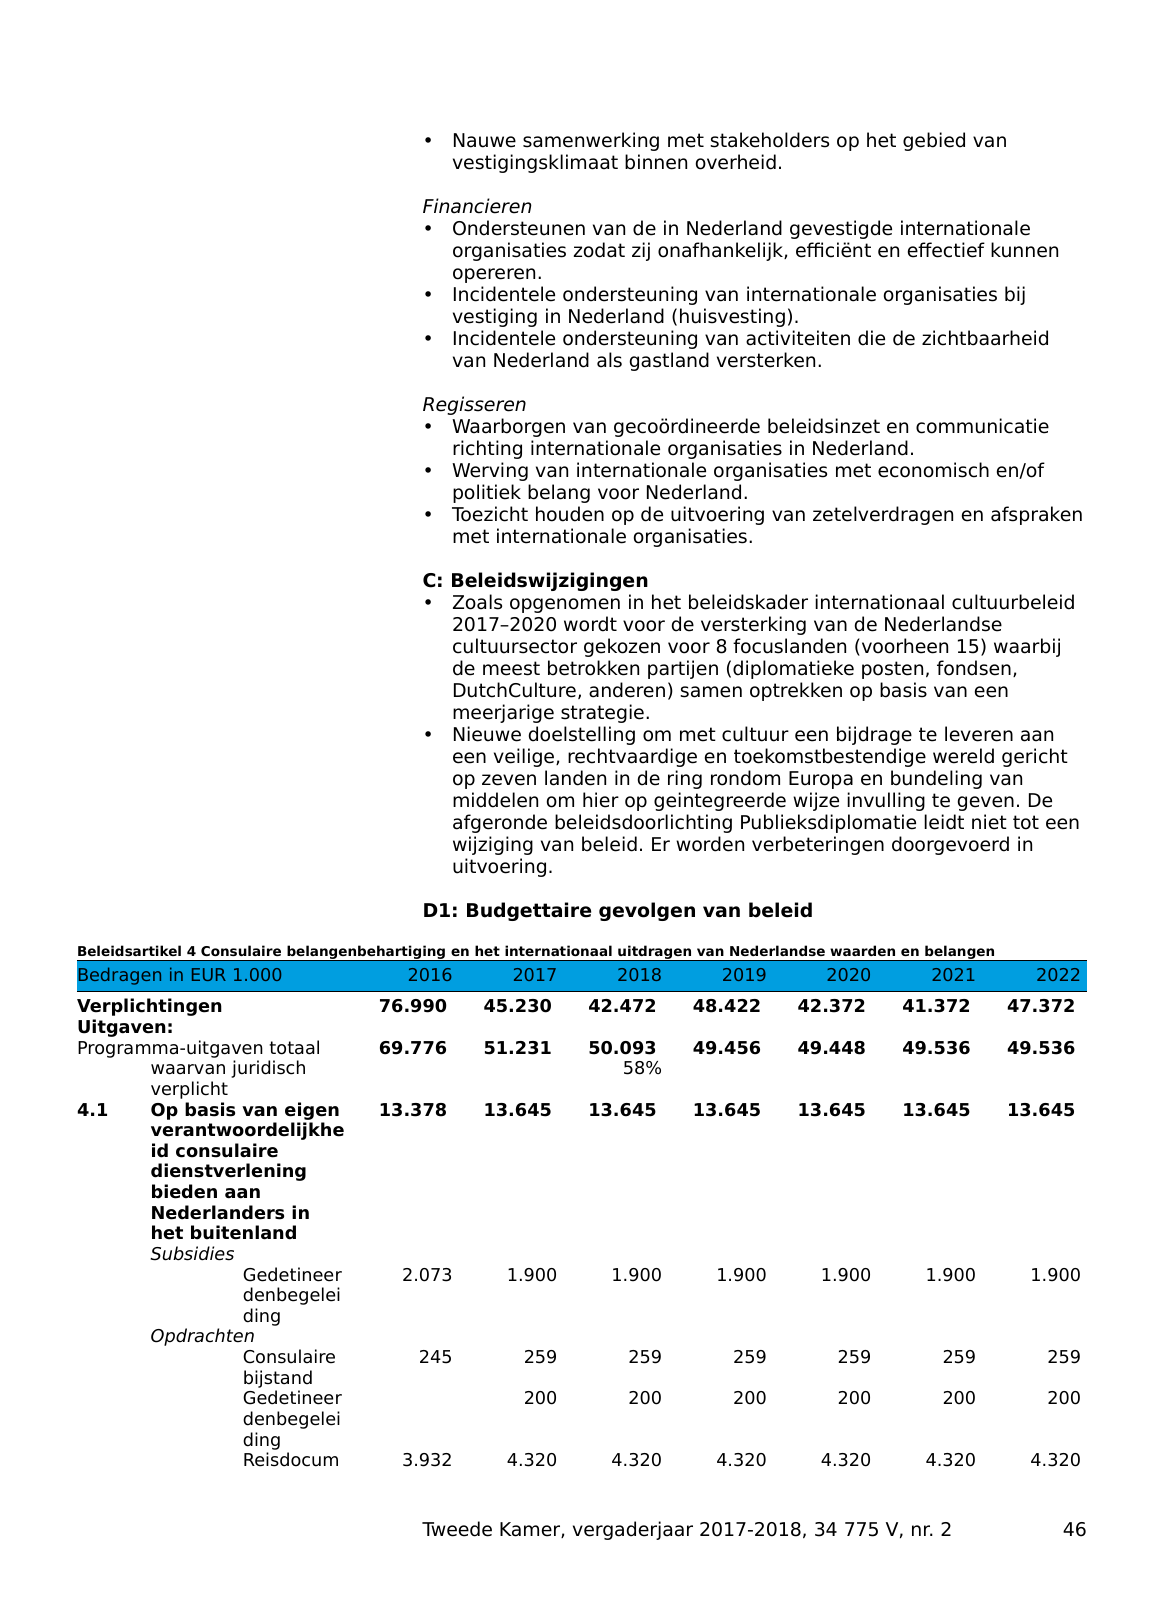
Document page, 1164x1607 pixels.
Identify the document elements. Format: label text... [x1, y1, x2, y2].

subtitle Financieren [422, 196, 1087, 218]
table_cell 259 [563, 1347, 668, 1388]
table_cell [354, 1388, 458, 1450]
text • Nauwe samenwerking met stakeholders op het gebied van vestigingsklimaat binnen overheid. [422, 130, 1087, 174]
table_cell 50.093 [563, 1038, 668, 1058]
table_cell 4.320 [773, 1450, 877, 1471]
table_cell 13.645 [668, 1100, 772, 1244]
table_cell Subsidies [145, 1244, 354, 1264]
table_cell Bedragen in EUR 1.000 [77, 961, 354, 991]
table_cell 1.900 [877, 1265, 982, 1326]
table_cell [77, 1326, 144, 1347]
text • Werving van internationale organisaties met economisch en/of politiek belang voor Nederland. [422, 460, 1087, 504]
table_cell 4.320 [982, 1450, 1087, 1471]
table_cell 200 [668, 1388, 772, 1450]
table_cell Uitgaven: [77, 1017, 354, 1038]
table_cell 200 [877, 1388, 982, 1450]
table_cell [668, 1326, 772, 1347]
table_cell [77, 1450, 144, 1471]
table_cell [773, 1244, 877, 1264]
table_cell 49.536 [877, 1038, 982, 1058]
table_cell [459, 1058, 563, 1099]
table_cell 58% [563, 1058, 668, 1099]
table_cell [354, 1244, 458, 1264]
table_cell 51.231 [459, 1038, 563, 1058]
table_cell Gedetineerdenbegeleiding [237, 1388, 354, 1450]
table_cell Gedetineerdenbegeleiding [237, 1265, 354, 1326]
table_cell [982, 1326, 1087, 1347]
table_cell [459, 1244, 563, 1264]
table_cell [877, 1244, 982, 1264]
table_cell 2017 [459, 961, 563, 991]
table_cell [459, 1326, 563, 1347]
table_cell 259 [982, 1347, 1087, 1388]
table_cell [773, 1326, 877, 1347]
table_cell 245 [354, 1347, 458, 1388]
table_cell 4.320 [668, 1450, 772, 1471]
table_cell 259 [773, 1347, 877, 1388]
table_cell 48.422 [668, 992, 772, 1017]
table_cell 2020 [773, 961, 877, 991]
table_cell [877, 1058, 982, 1099]
text • Incidentele ondersteuning van internationale organisaties bij vestiging in Nederland (huisvesting). [422, 284, 1087, 328]
table_cell 200 [982, 1388, 1087, 1450]
table_header Beleidsartikel 4 Consulaire belangenbehartiging en het internationaal uitdragen van Nederlandse waarden en belangen [77, 944, 1087, 959]
table_cell 49.456 [668, 1038, 772, 1058]
table_cell 200 [773, 1388, 877, 1450]
table_cell [459, 1017, 563, 1038]
table_cell [668, 1017, 772, 1038]
table_cell 13.645 [982, 1100, 1087, 1244]
table_cell 76.990 [354, 992, 458, 1017]
table_cell [563, 1017, 668, 1038]
table_cell [982, 1058, 1087, 1099]
table_cell 259 [668, 1347, 772, 1388]
table_cell 4.320 [877, 1450, 982, 1471]
table_cell 1.900 [668, 1265, 772, 1326]
table_cell 2.073 [354, 1265, 458, 1326]
table_cell [668, 1058, 772, 1099]
table_cell [145, 1347, 237, 1388]
table_cell 4.320 [563, 1450, 668, 1471]
text • Waarborgen van gecoördineerde beleidsinzet en communicatie richting internationale organisaties in Nederland. [422, 416, 1087, 460]
table_cell 3.932 [354, 1450, 458, 1471]
table_cell 13.378 [354, 1100, 458, 1244]
table_cell 13.645 [459, 1100, 563, 1244]
text • Zoals opgenomen in het beleidskader internationaal cultuurbeleid 2017–2020 wordt voor de versterking van de Nederlandse cultuursector gekozen voor 8 focuslanden (voorheen 15) waarbij de meest betrokken partijen (diplomatieke posten, fondsen, DutchCulture, anderen) samen optrekken op basis van een meerjarige strategie. [422, 592, 1087, 724]
table_cell [877, 1017, 982, 1038]
table_cell [77, 1265, 144, 1326]
table_cell [354, 1326, 458, 1347]
table_cell Opdrachten [145, 1326, 354, 1347]
subtitle C: Beleidswijzigingen [422, 570, 1087, 592]
subtitle Regisseren [422, 394, 1087, 416]
table_cell 13.645 [877, 1100, 982, 1244]
table_cell [77, 1058, 144, 1099]
table_cell Op basis van eigen verantwoordelijkheid consulaire dienstverlening bieden aan Nederlanders in het buitenland [145, 1100, 354, 1244]
table_cell Reisdocum [237, 1450, 354, 1471]
subtitle D1: Budgettaire gevolgen van beleid [422, 900, 1087, 922]
table_cell 4.320 [459, 1450, 563, 1471]
table_cell 2022 [982, 961, 1087, 991]
table_cell [563, 1326, 668, 1347]
table_cell Consulaire bijstand [237, 1347, 354, 1388]
table_cell 200 [459, 1388, 563, 1450]
table_cell Verplichtingen [77, 992, 354, 1017]
table_cell [145, 1388, 237, 1450]
table_cell 42.472 [563, 992, 668, 1017]
table_cell [773, 1017, 877, 1038]
table_cell Programma-uitgaven totaal [77, 1038, 354, 1058]
table_cell 2021 [877, 961, 982, 991]
table_cell 69.776 [354, 1038, 458, 1058]
table_cell 45.230 [459, 992, 563, 1017]
table_cell 259 [459, 1347, 563, 1388]
table_cell [77, 1347, 144, 1388]
table_cell [563, 1244, 668, 1264]
table_cell 13.645 [773, 1100, 877, 1244]
table_cell [145, 1265, 237, 1326]
table_cell 2016 [354, 961, 458, 991]
table_cell [773, 1058, 877, 1099]
table_cell 259 [877, 1347, 982, 1388]
table_cell [668, 1244, 772, 1264]
table_cell [982, 1017, 1087, 1038]
table_cell 200 [563, 1388, 668, 1450]
table_cell 1.900 [459, 1265, 563, 1326]
table_cell 1.900 [563, 1265, 668, 1326]
table_cell 42.372 [773, 992, 877, 1017]
table_cell 47.372 [982, 992, 1087, 1017]
table_cell waarvan juridisch verplicht [145, 1058, 354, 1099]
table_cell 2019 [668, 961, 772, 991]
table_cell 13.645 [563, 1100, 668, 1244]
table_cell [77, 1388, 144, 1450]
table_cell [877, 1326, 982, 1347]
table_cell [354, 1058, 458, 1099]
table_cell 1.900 [773, 1265, 877, 1326]
table_cell 2018 [563, 961, 668, 991]
table_cell [77, 1244, 144, 1264]
text • Incidentele ondersteuning van activiteiten die de zichtbaarheid van Nederland als gastland versterken. [422, 328, 1087, 372]
table_cell [982, 1244, 1087, 1264]
text • Nieuwe doelstelling om met cultuur een bijdrage te leveren aan een veilige, rechtvaardige en toekomstbestendige wereld gericht op zeven landen in de ring rondom Europa en bundeling van middelen om hier op geintegreerde wijze invulling te geven. De afgeronde beleidsdoorlichting Publieksdiplomatie leidt niet tot een wijziging van beleid. Er worden verbeteringen doorgevoerd in uitvoering. [422, 724, 1087, 878]
table_cell 1.900 [982, 1265, 1087, 1326]
table_cell 41.372 [877, 992, 982, 1017]
table_cell 4.1 [77, 1100, 144, 1244]
table_cell [354, 1017, 458, 1038]
text • Toezicht houden op de uitvoering van zetelverdragen en afspraken met internationale organisaties. [422, 504, 1087, 548]
table_cell 49.536 [982, 1038, 1087, 1058]
table_cell [145, 1450, 237, 1471]
text • Ondersteunen van de in Nederland gevestigde internationale organisaties zodat zij onafhankelijk, efficiënt en effectief kunnen opereren. [422, 218, 1087, 284]
table_cell 49.448 [773, 1038, 877, 1058]
